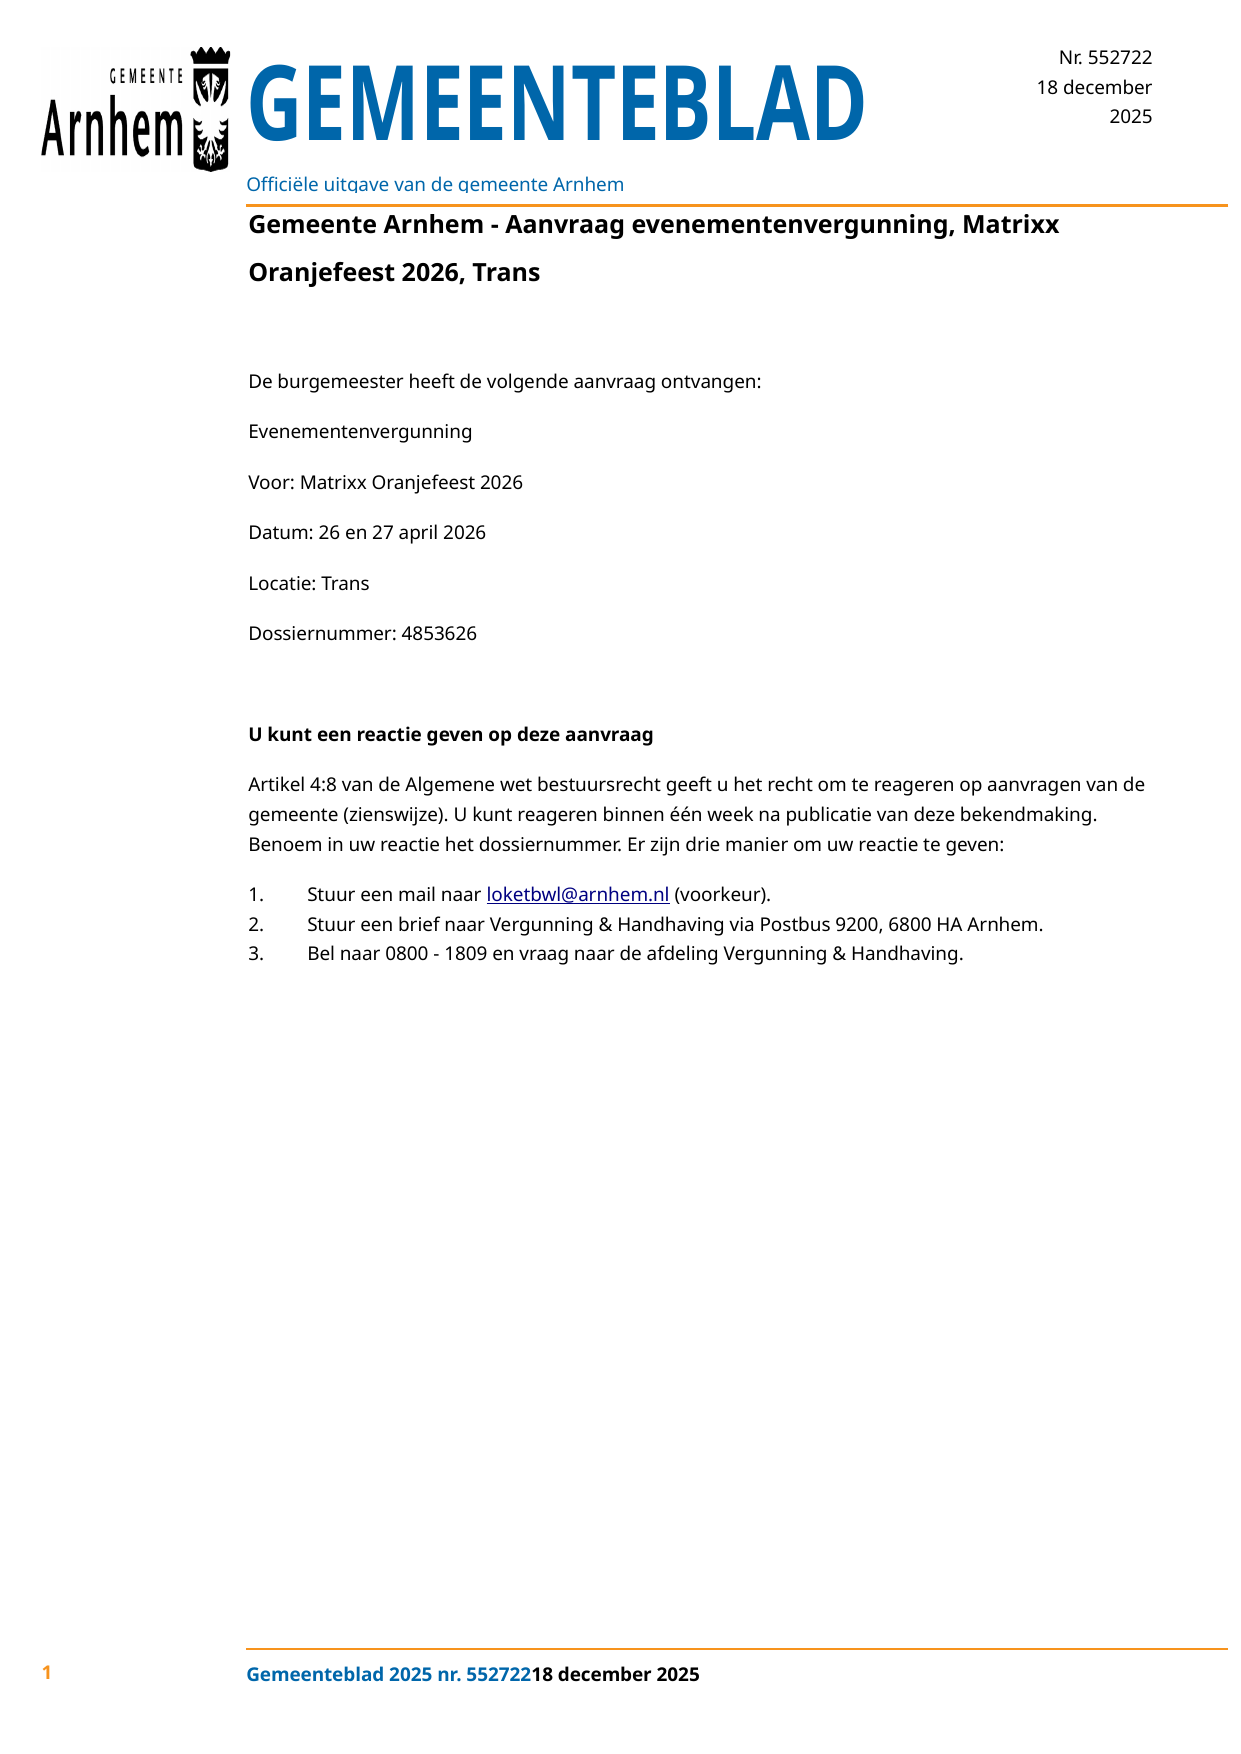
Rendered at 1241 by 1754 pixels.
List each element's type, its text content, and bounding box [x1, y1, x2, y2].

text Voor: Matrixx Oranjefeest 2026 [248, 469, 1152, 495]
text Dossiernummer: 4853626 [248, 620, 1152, 646]
text Gemeente Arnhem - Aanvraag evenementenvergunning, Matrixx Oranjefeest 2026, Trans [248, 207, 1152, 288]
text U kunt een reactie geven op deze aanvraag [248, 721, 1152, 747]
text Locatie: Trans [248, 570, 1152, 596]
text Artikel 4:8 van de Algemene wet bestuursrecht geeft u het recht om te reageren op aanvragen van de gemeente (zienswijze). U kunt reageren binnen één week na publicatie van deze bekendmaking. Benoem in uw reactie het dossiernummer. Er zijn drie manier om uw reactie te geven: [248, 772, 1152, 857]
list Bel naar 0800 - 1809 en vraag naar de afdeling Vergunning & Handhaving. [248, 940, 1152, 966]
list Stuur een mail naar loketbwl@arnhem.nl (voorkeur). [248, 881, 1152, 907]
text Datum: 26 en 27 april 2026 [248, 519, 1152, 545]
list Stuur een brief naar Vergunning & Handhaving via Postbus 9200, 6800 HA Arnhem. [248, 911, 1152, 937]
picture [41, 47, 231, 172]
text De burgemeester heeft de volgende aanvraag ontvangen: [248, 368, 1152, 394]
text Evenementenvergunning [248, 419, 1152, 444]
